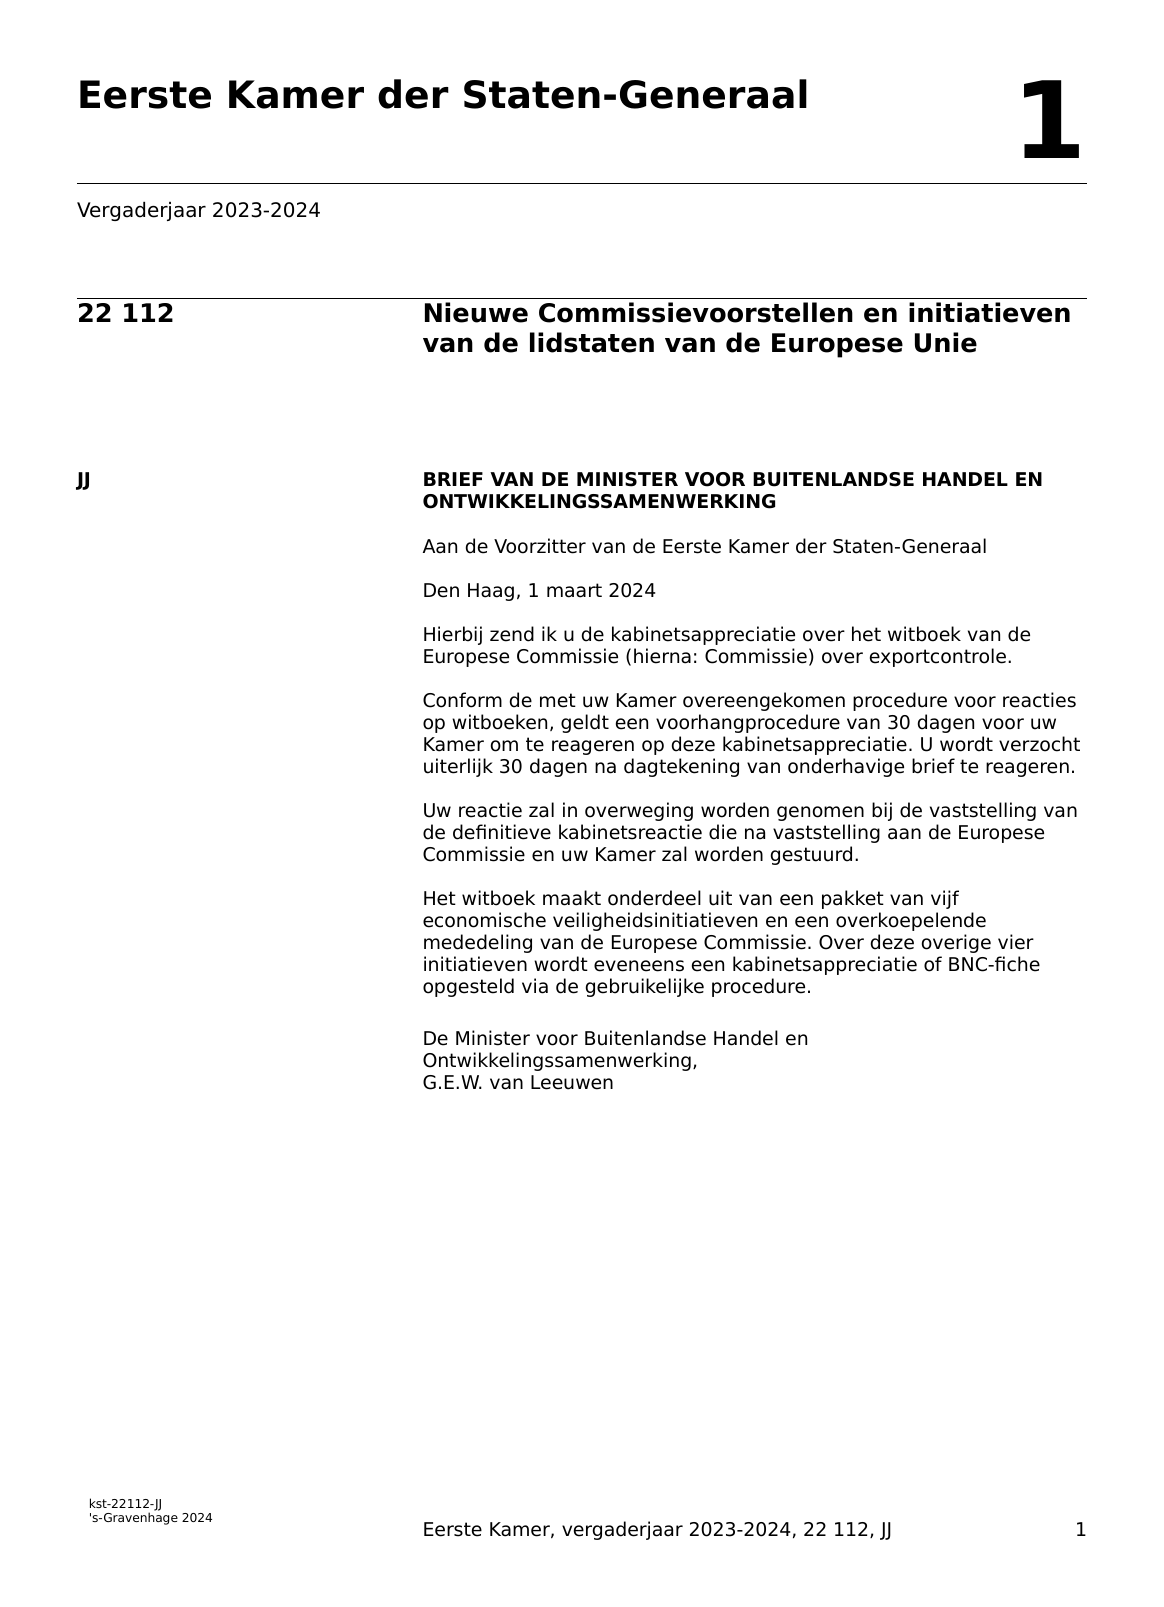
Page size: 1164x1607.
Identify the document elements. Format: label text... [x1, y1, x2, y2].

text Hierbij zend ik u de kabinetsappreciatie over het witboek van de Europese Commissie (hierna: Commissie) over exportcontrole. [422, 624, 1087, 668]
text Uw reactie zal in overweging worden genomen bij de vaststelling van de definitieve kabinetsreactie die na vaststelling aan de Europese Commissie en uw Kamer zal worden gestuurd. [422, 800, 1087, 866]
table_cell Vergaderjaar 2023-2024 [77, 184, 1087, 298]
text De Minister voor Buitenlandse Handel en Ontwikkelingssamenwerking, G.E.W. van Leeuwen [422, 1028, 1087, 1094]
text Den Haag, 1 maart 2024 [422, 580, 1087, 602]
text 's-Gravenhage 2024 [88, 1511, 323, 1525]
table_header 1 [886, 59, 1087, 183]
text kst-22112-JJ [88, 1497, 323, 1511]
text Conform de met uw Kamer overeengekomen procedure voor reacties op witboeken, geldt een voorhangprocedure van 30 dagen voor uw Kamer om te reageren op deze kabinetsappreciatie. U wordt verzocht uiterlijk 30 dagen na dagtekening van onderhavige brief te reageren. [422, 690, 1087, 778]
subtitle 22 112 Nieuwe Commissievoorstellen en initiatieven van de lidstaten van de Europese Unie [77, 299, 1087, 358]
table_header Eerste Kamer der Staten-Generaal [77, 59, 886, 183]
text Aan de Voorzitter van de Eerste Kamer der Staten-Generaal [422, 536, 1087, 557]
text Het witboek maakt onderdeel uit van een pakket van vijf economische veiligheidsinitiatieven en een overkoepelende mededeling van de Europese Commissie. Over deze overige vier initiatieven wordt eveneens een kabinetsappreciatie of BNC-fiche opgesteld via de gebruikelijke procedure. [422, 888, 1087, 998]
subtitle JJ BRIEF VAN DE MINISTER VOOR BUITENLANDSE HANDEL EN ONTWIKKELINGSSAMENWERKING [77, 469, 1087, 513]
